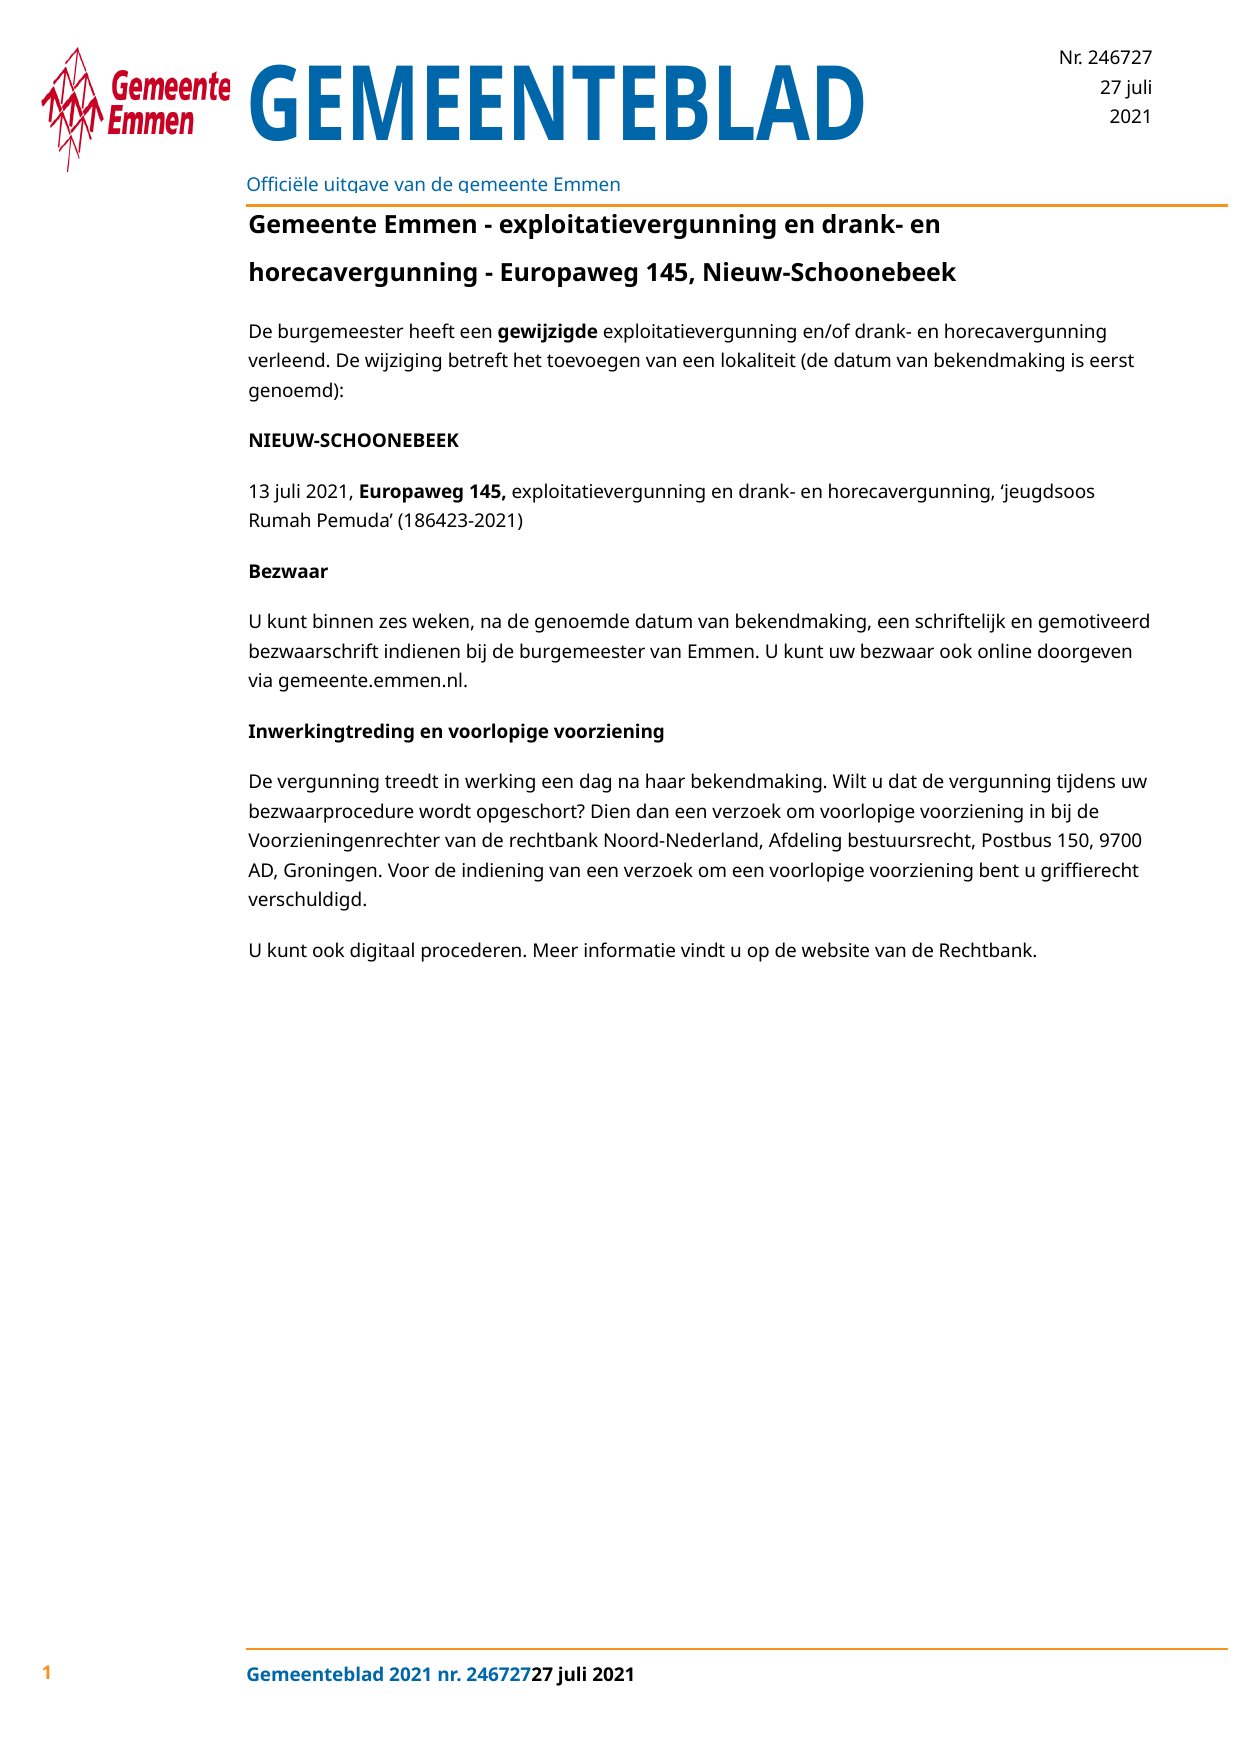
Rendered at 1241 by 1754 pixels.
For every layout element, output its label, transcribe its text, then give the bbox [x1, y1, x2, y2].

text U kunt ook digitaal procederen. Meer informatie vindt u op de website van de Rechtbank. [248, 937, 1152, 963]
picture [41, 47, 231, 172]
text De vergunning treedt in werking een dag na haar bekendmaking. Wilt u dat de vergunning tijdens uw bezwaarprocedure wordt opgeschort? Dien dan een verzoek om voorlopige voorziening in bij de Voorzieningenrechter van de rechtbank Noord-Nederland, Afdeling bestuursrecht, Postbus 150, 9700 AD, Groningen. Voor de indiening van een verzoek om een voorlopige voorziening bent u griffierecht verschuldigd. [248, 768, 1152, 912]
text Bezwaar [248, 558, 1152, 584]
text Inwerkingtreding en voorlopige voorziening [248, 718, 1152, 744]
text 13 juli 2021, Europaweg 145, exploitatievergunning en drank- en horecavergunning, ‘jeugdsoos Rumah Pemuda’ (186423-2021) [248, 478, 1152, 533]
text Gemeente Emmen - exploitatievergunning en drank- en horecavergunning - Europaweg 145, Nieuw-Schoonebeek [248, 207, 1152, 288]
text De burgemeester heeft een gewijzigde exploitatievergunning en/of drank- en horecavergunning verleend. De wijziging betreft het toevoegen van een lokaliteit (de datum van bekendmaking is eerst genoemd): [248, 318, 1152, 403]
text U kunt binnen zes weken, na de genoemde datum van bekendmaking, een schriftelijk en gemotiveerd bezwaarschrift indienen bij de burgemeester van Emmen. U kunt uw bezwaar ook online doorgeven via gemeente.emmen.nl. [248, 608, 1152, 693]
text NIEUW-SCHOONEBEEK [248, 427, 1152, 453]
